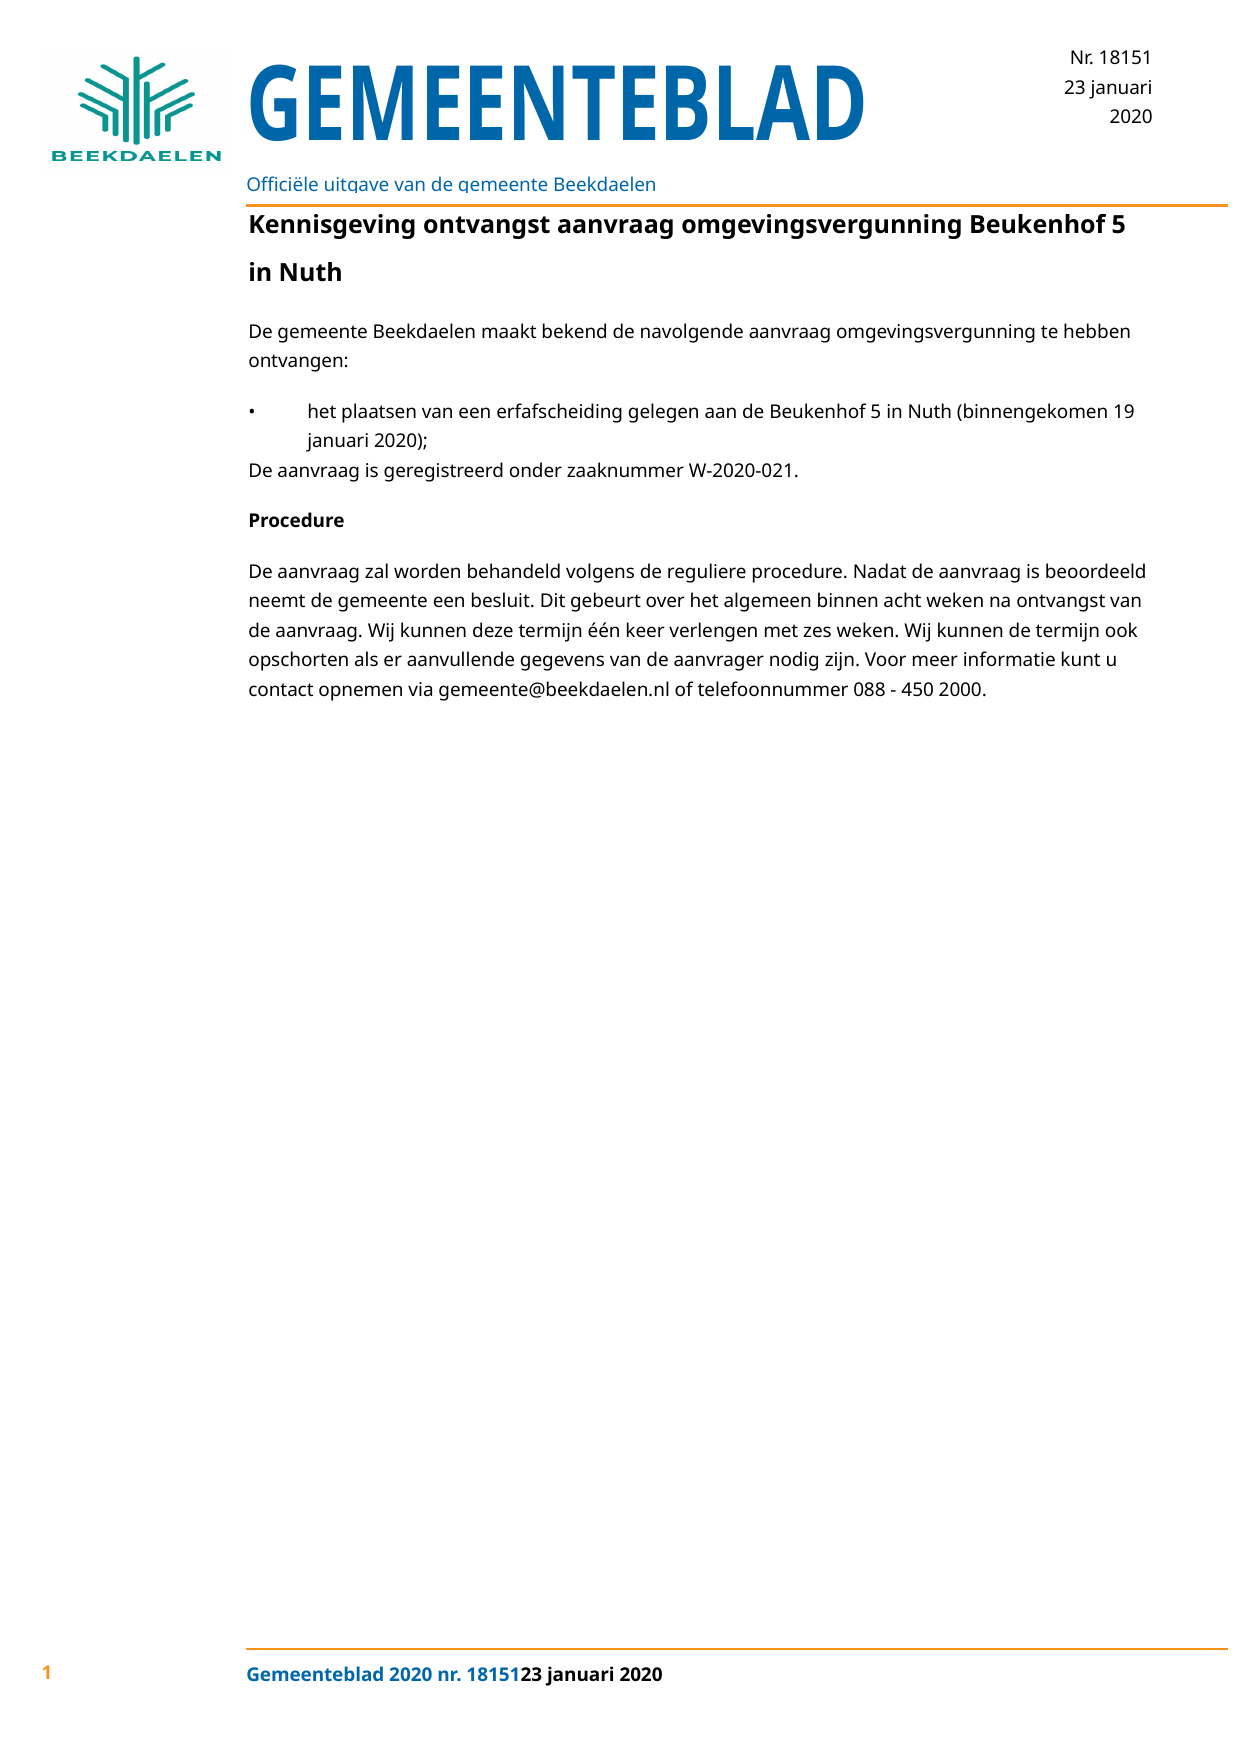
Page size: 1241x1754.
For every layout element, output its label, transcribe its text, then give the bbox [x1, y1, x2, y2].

text De gemeente Beekdaelen maakt bekend de navolgende aanvraag omgevingsvergunning te hebben ontvangen: [248, 318, 1152, 373]
text Procedure [248, 507, 1152, 533]
list het plaatsen van een erfafscheiding gelegen aan de Beukenhof 5 in Nuth (binnengekomen 19 januari 2020); [248, 398, 1152, 453]
text De aanvraag zal worden behandeld volgens de reguliere procedure. Nadat de aanvraag is beoordeeld neemt de gemeente een besluit. Dit gebeurt over het algemeen binnen acht weken na ontvangst van de aanvraag. Wij kunnen deze termijn één keer verlengen met zes weken. Wij kunnen de termijn ook opschorten als er aanvullende gegevens van de aanvrager nodig zijn. Voor meer informatie kunt u contact opnemen via gemeente@beekdaelen.nl of telefoonnummer 088 - 450 2000. [248, 558, 1152, 702]
text De aanvraag is geregistreerd onder zaaknummer W-2020-021. [248, 457, 1152, 483]
text Kennisgeving ontvangst aanvraag omgevingsvergunning Beukenhof 5 in Nuth [248, 207, 1152, 288]
picture [41, 47, 231, 172]
